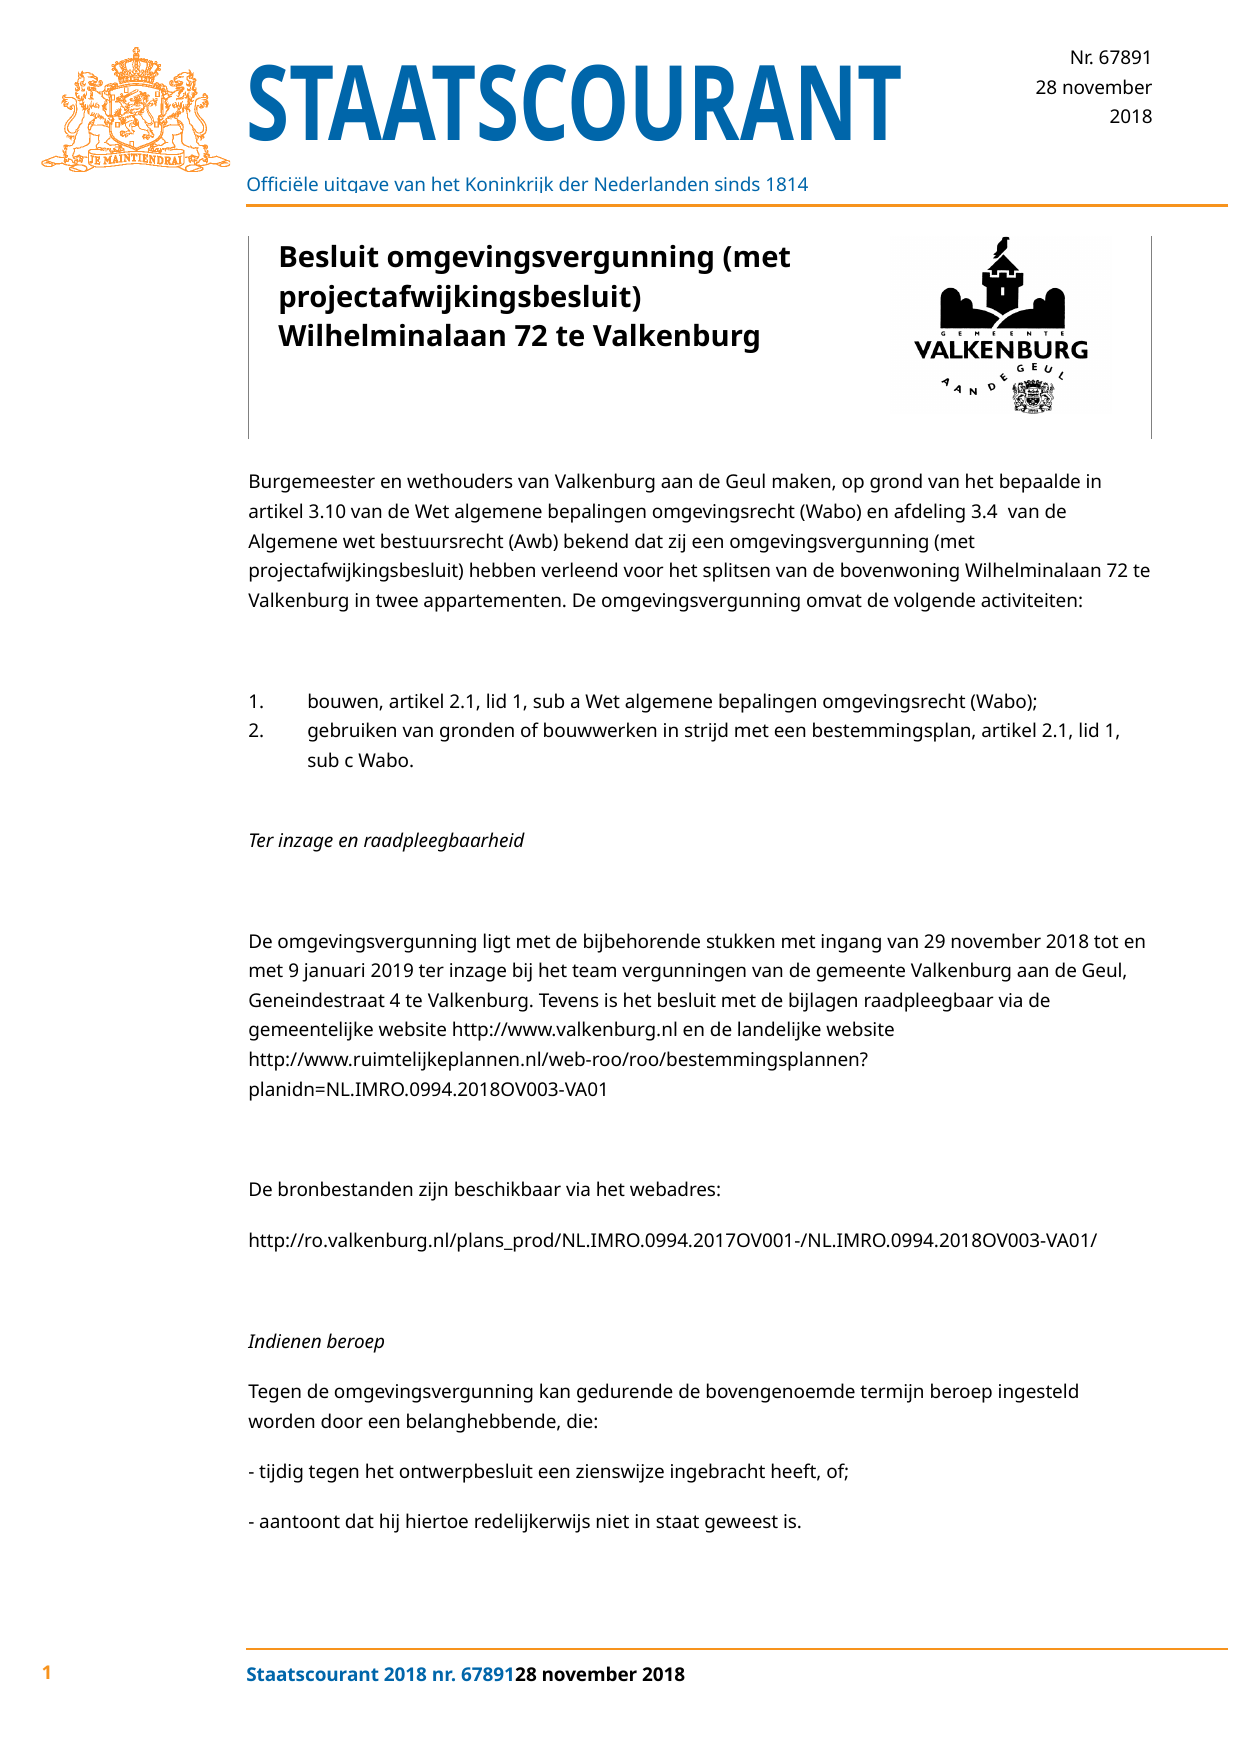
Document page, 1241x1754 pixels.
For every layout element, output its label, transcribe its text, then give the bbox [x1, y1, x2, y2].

text http://ro.valkenburg.nl/plans_prod/NL.IMRO.0994.2017OV001-/NL.IMRO.0994.2018OV003-VA01/ [248, 1227, 1152, 1253]
table_header [1112, 236, 1151, 413]
table_header Besluit omgevingsvergunning (met projectafwijkingsbesluit) Wilhelminalaan 72 te Valkenburg [249, 236, 850, 439]
text Tegen de omgevingsvergunning kan gedurende de bovengenoemde termijn beroep ingesteld worden door een belanghebbende, die: [248, 1378, 1152, 1433]
picture [889, 236, 1112, 414]
text De omgevingsvergunning ligt met de bijbehorende stukken met ingang van 29 november 2018 tot en met 9 januari 2019 ter inzage bij het team vergunningen van de gemeente Valkenburg aan de Geul, Geneindestraat 4 te Valkenburg. Tevens is het besluit met de bijlagen raadpleegbaar via de gemeentelijke website http://www.valkenburg.nl en de landelijke website http://www.ruimtelijkeplannen.nl/web-roo/roo/bestemmingsplannen?planidn=NL.IMRO.0994.2018OV003-VA01 [248, 928, 1152, 1101]
table_header [850, 236, 889, 413]
text Ter inzage en raadpleegbaarheid [248, 827, 1152, 853]
table_header [850, 414, 1151, 439]
text Indienen beroep [248, 1328, 1152, 1353]
text De bronbestanden zijn beschikbaar via het webadres: [248, 1177, 1152, 1202]
list gebruiken van gronden of bouwwerken in strijd met een bestemmingsplan, artikel 2.1, lid 1, sub c Wabo. [248, 717, 1152, 773]
text - aantoont dat hij hiertoe redelijkerwijs niet in staat geweest is. [248, 1509, 1152, 1534]
text Burgemeester en wethouders van Valkenburg aan de Geul maken, op grond van het bepaalde in artikel 3.10 van de Wet algemene bepalingen omgevingsrecht (Wabo) en afdeling 3.4 van de Algemene wet bestuursrecht (Awb) bekend dat zij een omgevingsvergunning (met projectafwijkingsbesluit) hebben verleend voor het splitsen van de bovenwoning Wilhelminalaan 72 te Valkenburg in twee appartementen. De omgevingsvergunning omvat de volgende activiteiten: [248, 469, 1152, 613]
text - tijdig tegen het ontwerpbesluit een zienswijze ingebracht heeft, of; [248, 1458, 1152, 1484]
list bouwen, artikel 2.1, lid 1, sub a Wet algemene bepalingen omgevingsrecht (Wabo); [248, 688, 1152, 713]
picture [41, 47, 231, 172]
